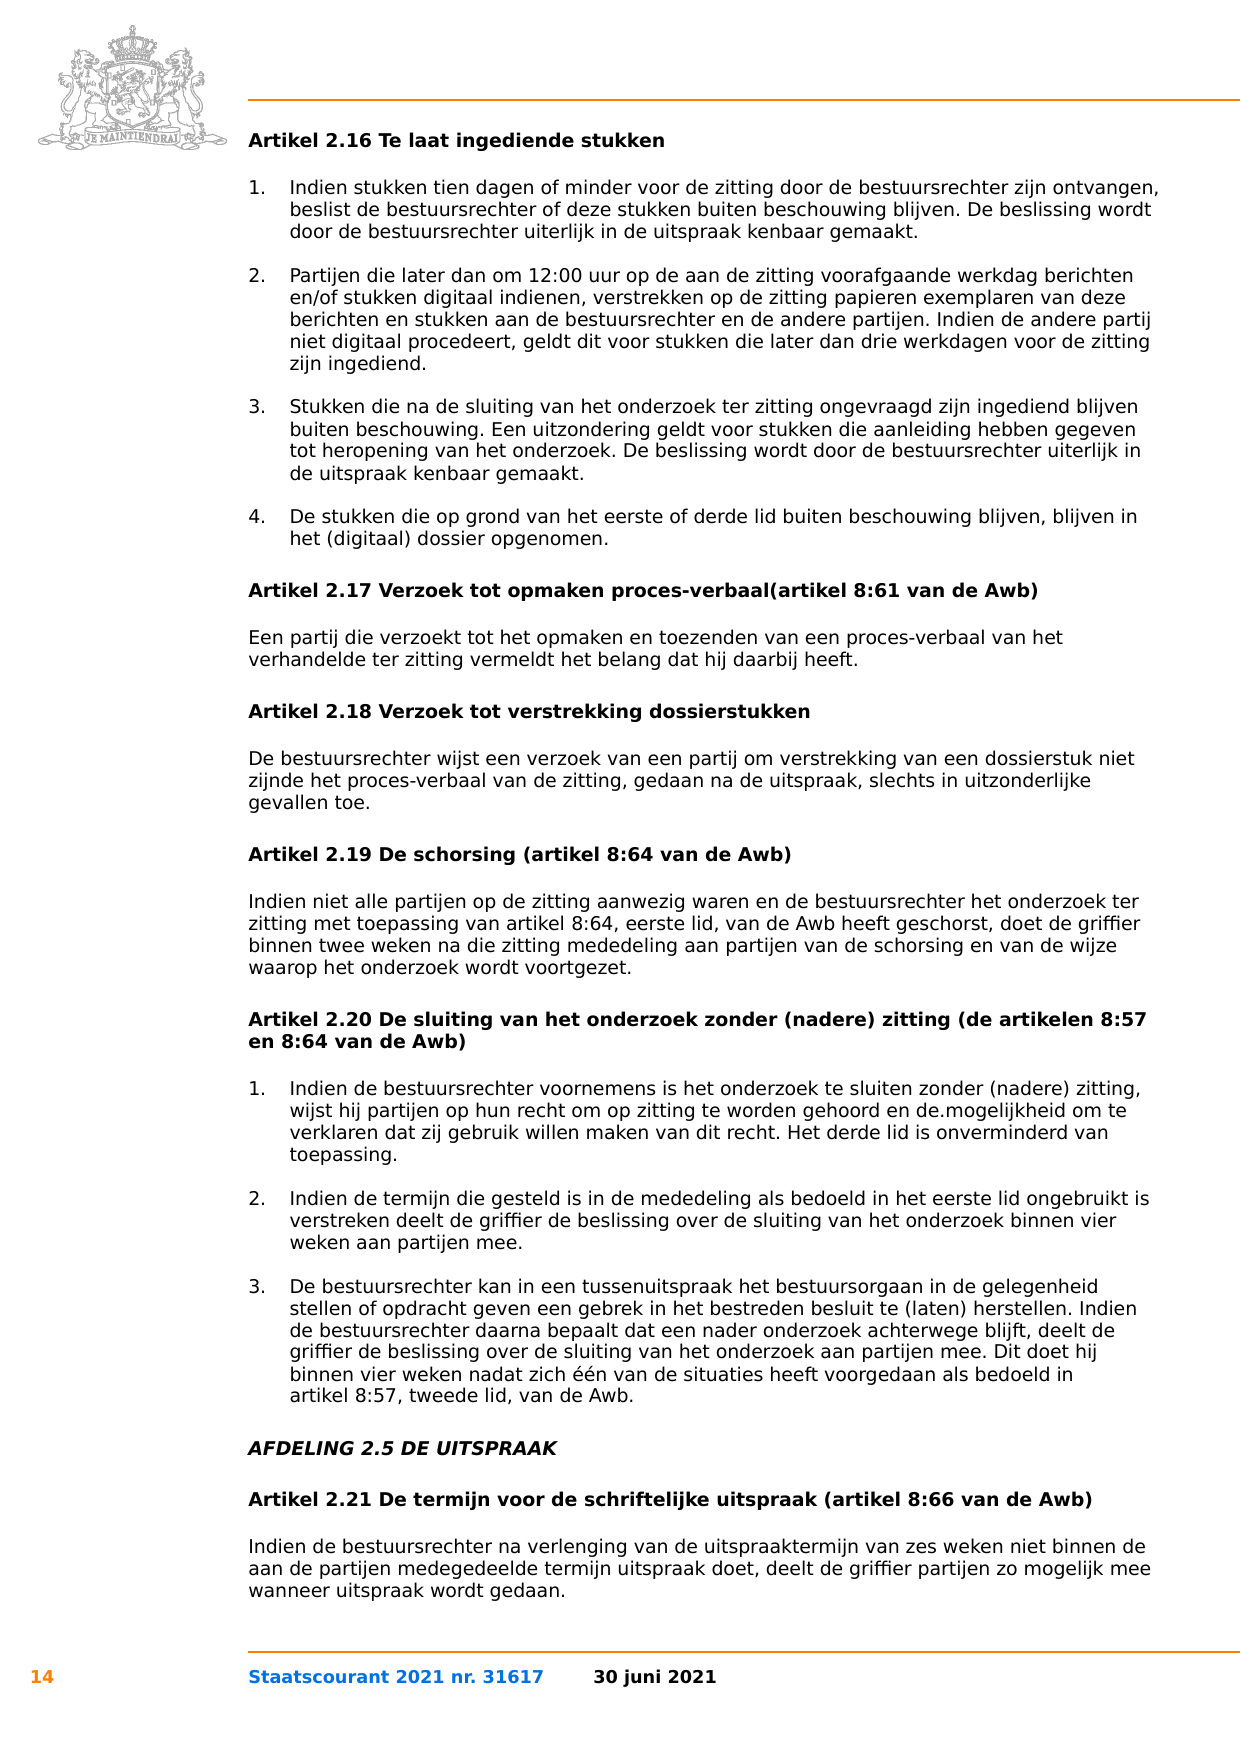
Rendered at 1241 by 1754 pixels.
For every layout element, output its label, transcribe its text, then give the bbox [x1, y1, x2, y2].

picture [38, 25, 227, 150]
subtitle Artikel 2.16 Te laat ingediende stukken [248, 130, 1163, 152]
text 2. Partijen die later dan om 12:00 uur op de aan de zitting voorafgaande werkdag berichten en/of stukken digitaal indienen, verstrekken op de zitting papieren exemplaren van deze berichten en stukken aan de bestuursrechter en de andere partijen. Indien de andere partij niet digitaal procedeert, geldt dit voor stukken die later dan drie werkdagen voor de zitting zijn ingediend. [248, 265, 1163, 374]
subtitle Artikel 2.19 De schorsing (artikel 8:64 van de Awb) [248, 844, 1163, 866]
text 4. De stukken die op grond van het eerste of derde lid buiten beschouwing blijven, blijven in het (digitaal) dossier opgenomen. [248, 506, 1163, 550]
text 3. De bestuursrechter kan in een tussenuitspraak het bestuursorgaan in de gelegenheid stellen of opdracht geven een gebrek in het bestreden besluit te (laten) herstellen. Indien de bestuursrechter daarna bepaalt dat een nader onderzoek achterwege blijft, deelt de griffier de beslissing over de sluiting van het onderzoek aan partijen mee. Dit doet hij binnen vier weken nadat zich één van de situaties heeft voorgedaan als bedoeld in artikel 8:57, tweede lid, van de Awb. [248, 1276, 1163, 1407]
subtitle Artikel 2.17 Verzoek tot opmaken proces-verbaal(artikel 8:61 van de Awb) [248, 580, 1163, 602]
text De bestuursrechter wijst een verzoek van een partij om verstrekking van een dossierstuk niet zijnde het proces-verbaal van de zitting, gedaan na de uitspraak, slechts in uitzonderlijke gevallen toe. [248, 748, 1163, 814]
subtitle Artikel 2.18 Verzoek tot verstrekking dossierstukken [248, 701, 1163, 723]
subtitle Artikel 2.21 De termijn voor de schriftelijke uitspraak (artikel 8:66 van de Awb) [248, 1489, 1163, 1511]
text Indien niet alle partijen op de zitting aanwezig waren en de bestuursrechter het onderzoek ter zitting met toepassing van artikel 8:64, eerste lid, van de Awb heeft geschorst, doet de griffier binnen twee weken na die zitting mededeling aan partijen van de schorsing en van de wijze waarop het onderzoek wordt voortgezet. [248, 891, 1163, 979]
subtitle AFDELING 2.5 DE UITSPRAAK [248, 1437, 1163, 1459]
text 3. Stukken die na de sluiting van het onderzoek ter zitting ongevraagd zijn ingediend blijven buiten beschouwing. Een uitzondering geldt voor stukken die aanleiding hebben gegeven tot heropening van het onderzoek. De beslissing wordt door de bestuursrechter uiterlijk in de uitspraak kenbaar gemaakt. [248, 396, 1163, 484]
text 1. Indien de bestuursrechter voornemens is het onderzoek te sluiten zonder (nadere) zitting, wijst hij partijen op hun recht om op zitting te worden gehoord en de.mogelijkheid om te verklaren dat zij gebruik willen maken van dit recht. Het derde lid is onverminderd van toepassing. [248, 1078, 1163, 1166]
text Een partij die verzoekt tot het opmaken en toezenden van een proces-verbaal van het verhandelde ter zitting vermeldt het belang dat hij daarbij heeft. [248, 627, 1163, 671]
text 2. Indien de termijn die gesteld is in de mededeling als bedoeld in het eerste lid ongebruikt is verstreken deelt de griffier de beslissing over de sluiting van het onderzoek binnen vier weken aan partijen mee. [248, 1188, 1163, 1254]
subtitle Artikel 2.20 De sluiting van het onderzoek zonder (nadere) zitting (de artikelen 8:57 en 8:64 van de Awb) [248, 1009, 1163, 1053]
text 1. Indien stukken tien dagen of minder voor de zitting door de bestuursrechter zijn ontvangen, beslist de bestuursrechter of deze stukken buiten beschouwing blijven. De beslissing wordt door de bestuursrechter uiterlijk in de uitspraak kenbaar gemaakt. [248, 177, 1163, 243]
text Indien de bestuursrechter na verlenging van de uitspraaktermijn van zes weken niet binnen de aan de partijen medegedeelde termijn uitspraak doet, deelt de griffier partijen zo mogelijk mee wanneer uitspraak wordt gedaan. [248, 1536, 1163, 1602]
